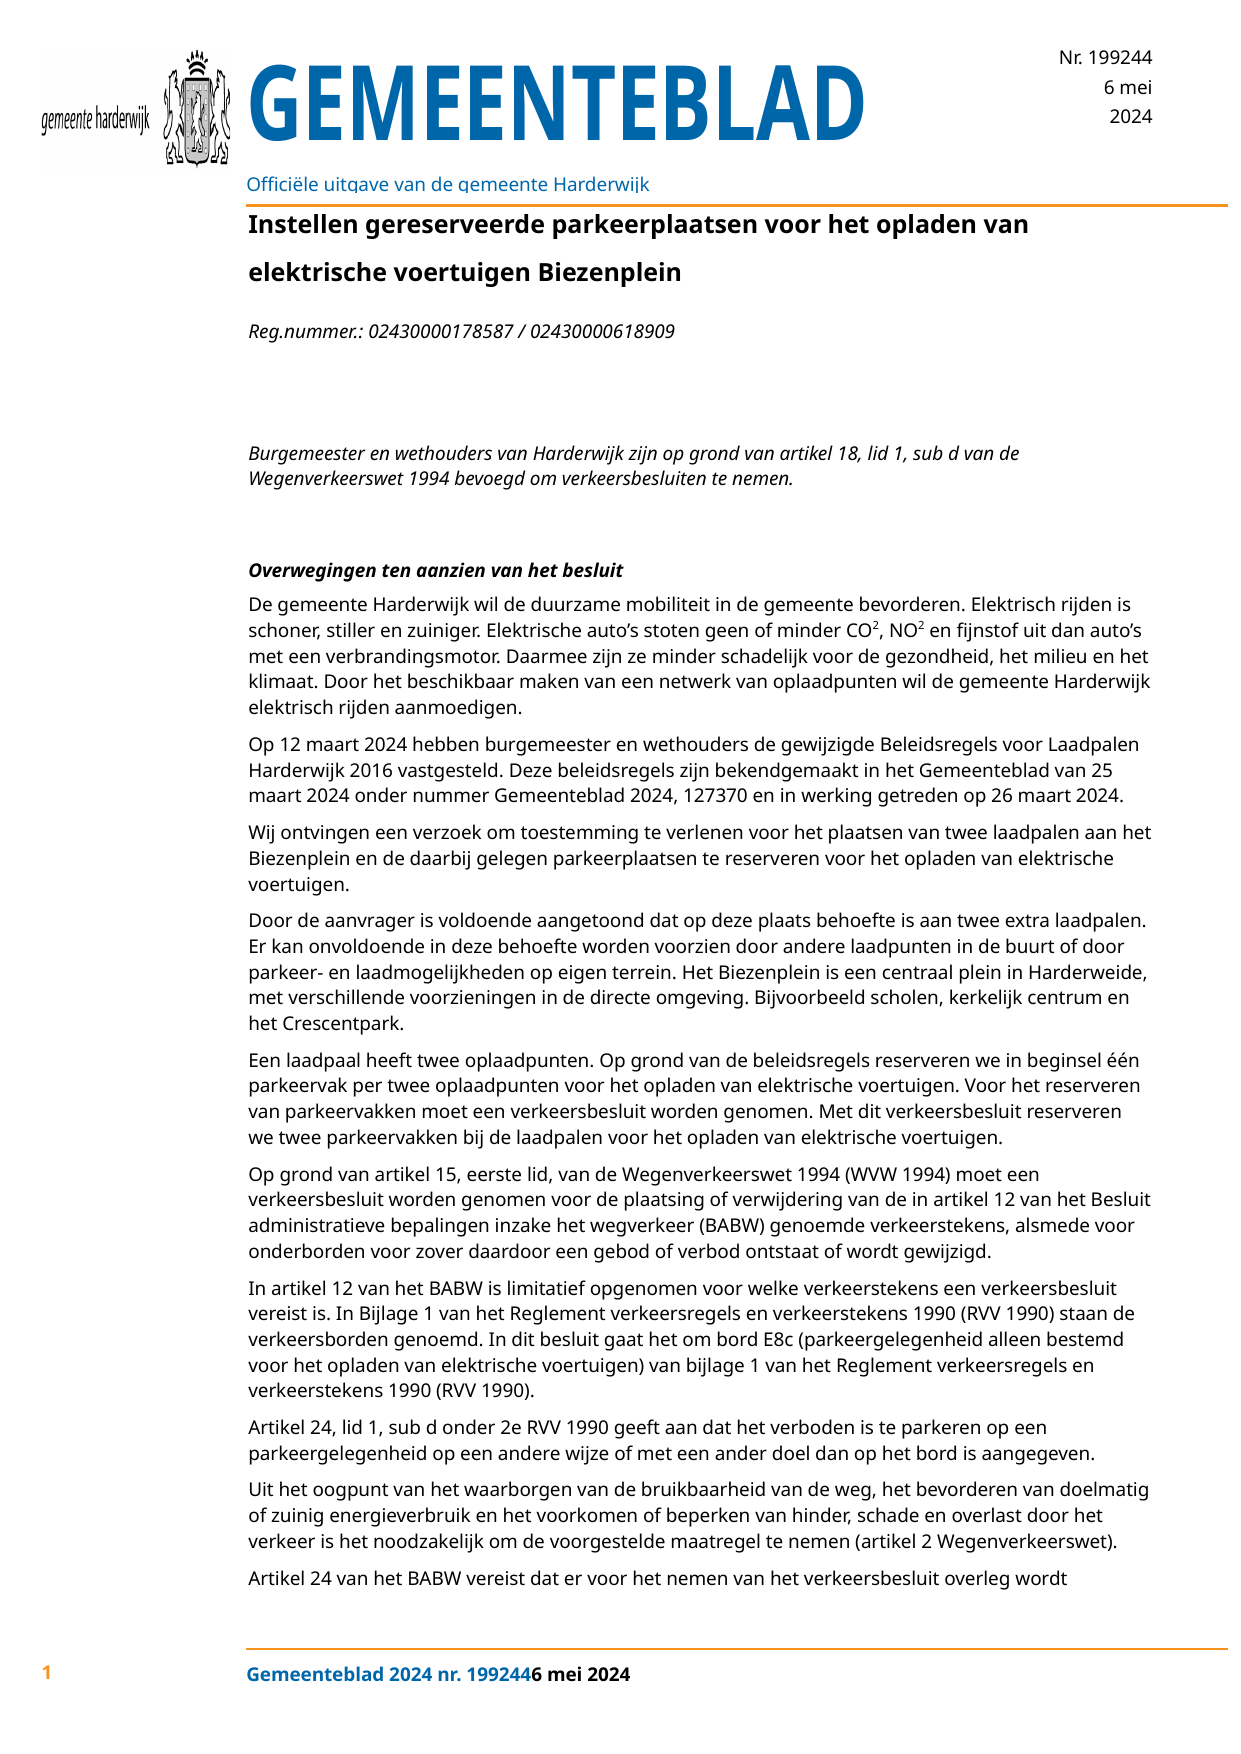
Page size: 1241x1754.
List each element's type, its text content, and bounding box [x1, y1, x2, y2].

text Op 12 maart 2024 hebben burgemeester en wethouders de gewijzigde Beleidsregels voor Laadpalen Harderwijk 2016 vastgesteld. Deze beleidsregels zijn bekendgemaakt in het Gemeenteblad van 25 maart 2024 onder nummer Gemeenteblad 2024, 127370 en in werking getreden op 26 maart 2024. [248, 731, 1152, 808]
text Uit het oogpunt van het waarborgen van de bruikbaarheid van de weg, het bevorderen van doelmatig of zuinig energieverbruik en het voorkomen of beperken van hinder, schade en overlast door het verkeer is het noodzakelijk om de voorgestelde maatregel te nemen (artikel 2 Wegenverkeerswet). [248, 1477, 1152, 1554]
text Artikel 24, lid 1, sub d onder 2e RVV 1990 geeft aan dat het verboden is te parkeren op een parkeergelegenheid op een andere wijze of met een ander doel dan op het bord is aangegeven. [248, 1414, 1152, 1466]
text Door de aanvrager is voldoende aangetoond dat op deze plaats behoefte is aan twee extra laadpalen. Er kan onvoldoende in deze behoefte worden voorzien door andere laadpunten in de buurt of door parkeer- en laadmogelijkheden op eigen terrein. Het Biezenplein is een centraal plein in Harderweide, met verschillende voorzieningen in de directe omgeving. Bijvoorbeeld scholen, kerkelijk centrum en het Crescentpark. [248, 907, 1152, 1036]
picture [41, 47, 231, 172]
text Reg.nummer.: 02430000178587 / 02430000618909 [248, 318, 1152, 344]
text Instellen gereserveerde parkeerplaatsen voor het opladen van elektrische voertuigen Biezenplein [248, 207, 1152, 288]
text Een laadpaal heeft twee oplaadpunten. Op grond van de beleidsregels reserveren we in beginsel één parkeervak per twee oplaadpunten voor het opladen van elektrische voertuigen. Voor het reserveren van parkeervakken moet een verkeersbesluit worden genomen. Met dit verkeersbesluit reserveren we twee parkeervakken bij de laadpalen voor het opladen van elektrische voertuigen. [248, 1047, 1152, 1150]
text Overwegingen ten aanzien van het besluit [248, 557, 1152, 583]
text De gemeente Harderwijk wil de duurzame mobiliteit in de gemeente bevorderen. Elektrisch rijden is schoner, stiller en zuiniger. Elektrische auto’s stoten geen of minder CO2, NO2 en fijnstof uit dan auto’s met een verbrandingsmotor. Daarmee zijn ze minder schadelijk voor de gezondheid, het milieu en het klimaat. Door het beschikbaar maken van een netwerk van oplaadpunten wil de gemeente Harderwijk elektrisch rijden aanmoedigen. [248, 592, 1152, 720]
text Op grond van artikel 15, eerste lid, van de Wegenverkeerswet 1994 (WVW 1994) moet een verkeersbesluit worden genomen voor de plaatsing of verwijdering van de in artikel 12 van het Besluit administratieve bepalingen inzake het wegverkeer (BABW) genoemde verkeerstekens, alsmede voor onderborden voor zover daardoor een gebod of verbod ontstaat of wordt gewijzigd. [248, 1161, 1152, 1264]
text Wij ontvingen een verzoek om toestemming te verlenen voor het plaatsen van twee laadpalen aan het Biezenplein en de daarbij gelegen parkeerplaatsen te reserveren voor het opladen van elektrische voertuigen. [248, 819, 1152, 896]
text Burgemeester en wethouders van Harderwijk zijn op grond van artikel 18, lid 1, sub d van de Wegenverkeerswet 1994 bevoegd om verkeersbesluiten te nemen. [248, 440, 1152, 491]
text In artikel 12 van het BABW is limitatief opgenomen voor welke verkeerstekens een verkeersbesluit vereist is. In Bijlage 1 van het Reglement verkeersregels en verkeerstekens 1990 (RVV 1990) staan de verkeersborden genoemd. In dit besluit gaat het om bord E8c (parkeergelegenheid alleen bestemd voor het opladen van elektrische voertuigen) van bijlage 1 van het Reglement verkeersregels en verkeerstekens 1990 (RVV 1990). [248, 1275, 1152, 1403]
text Artikel 24 van het BABW vereist dat er voor het nemen van het verkeersbesluit overleg wordt [248, 1565, 1152, 1591]
